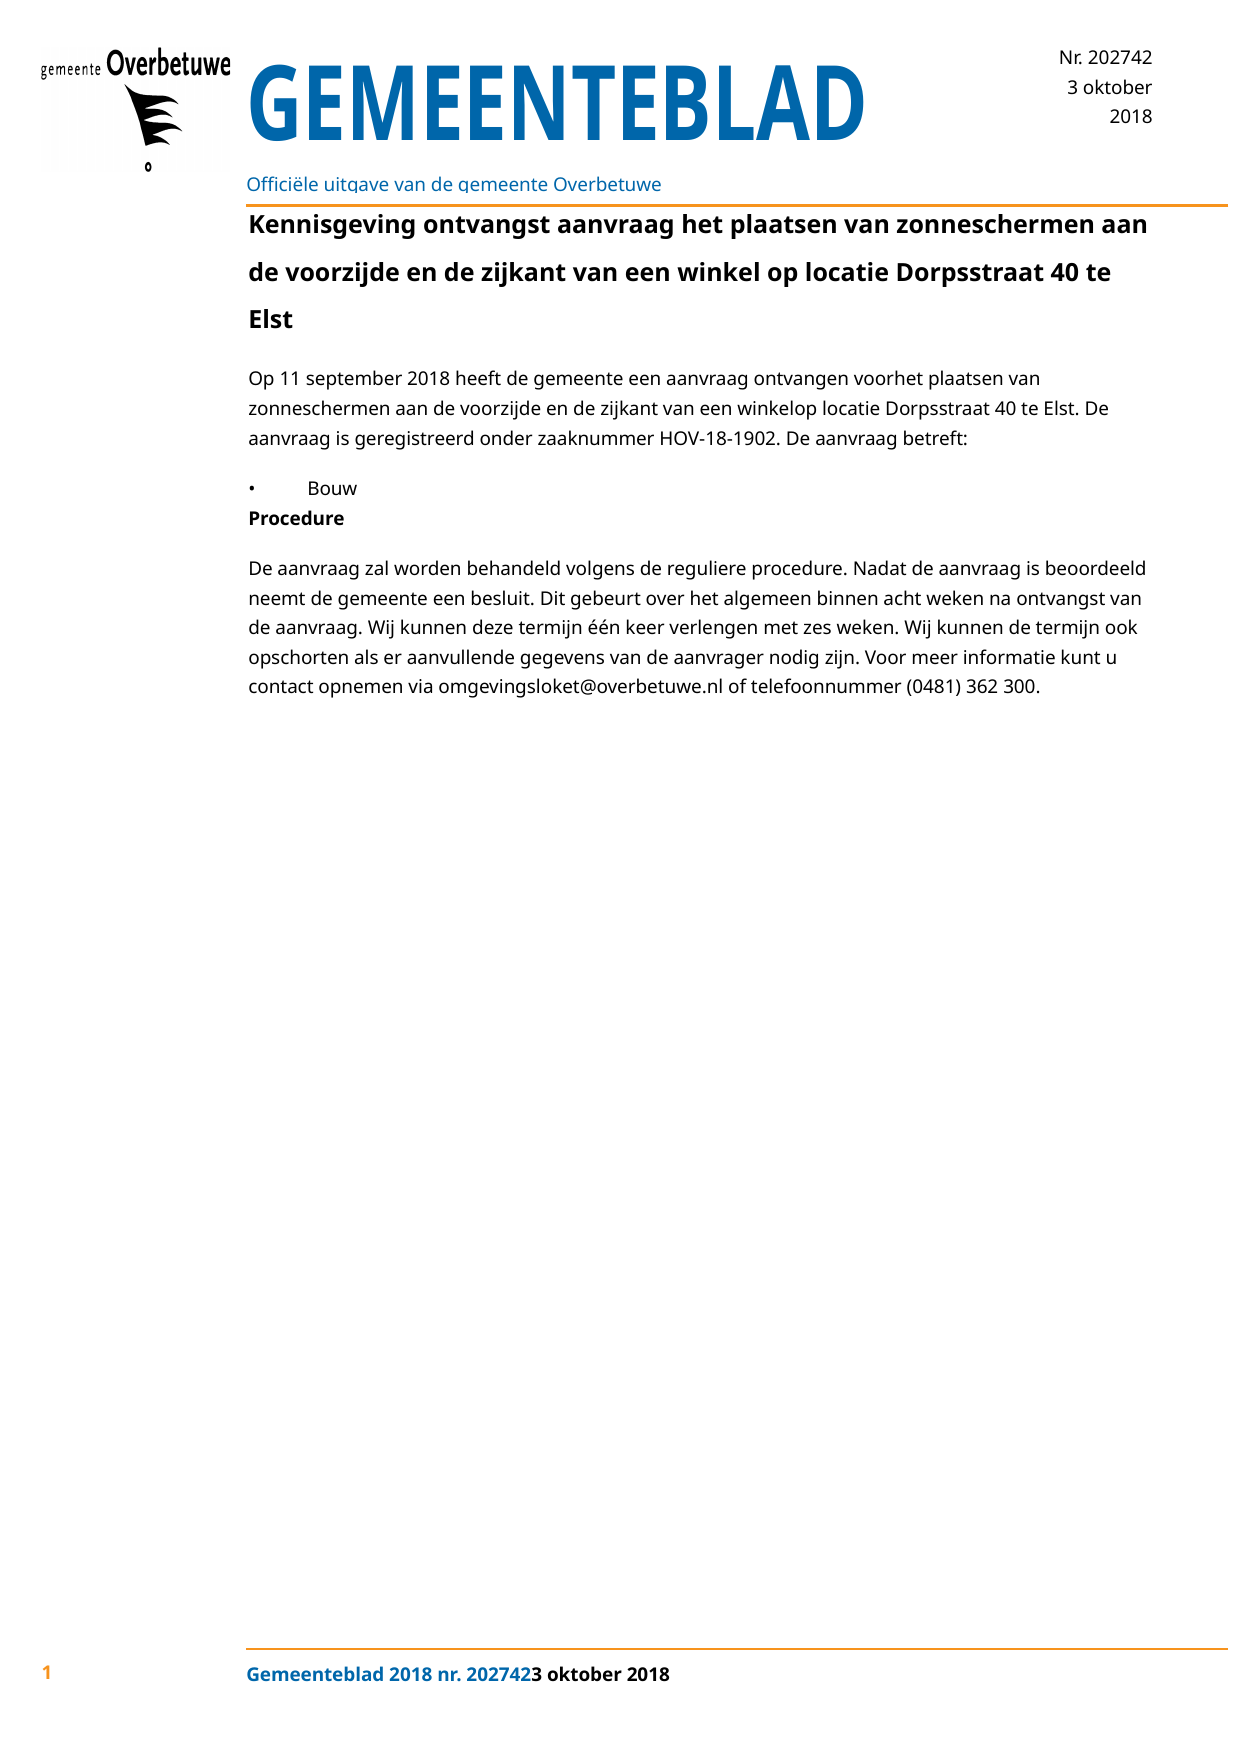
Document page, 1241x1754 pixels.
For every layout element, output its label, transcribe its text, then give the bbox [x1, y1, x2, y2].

text Op 11 september 2018 heeft de gemeente een aanvraag ontvangen voorhet plaatsen van zonneschermen aan de voorzijde en de zijkant van een winkelop locatie Dorpsstraat 40 te Elst. De aanvraag is geregistreerd onder zaaknummer HOV-18-1902. De aanvraag betreft: [248, 366, 1152, 450]
text De aanvraag zal worden behandeld volgens de reguliere procedure. Nadat de aanvraag is beoordeeld neemt de gemeente een besluit. Dit gebeurt over het algemeen binnen acht weken na ontvangst van de aanvraag. Wij kunnen deze termijn één keer verlengen met zes weken. Wij kunnen de termijn ook opschorten als er aanvullende gegevens van de aanvrager nodig zijn. Voor meer informatie kunt u contact opnemen via omgevingsloket@overbetuwe.nl of telefoonnummer (0481) 362 300. [248, 555, 1152, 699]
picture [41, 47, 231, 172]
list Bouw [248, 475, 1152, 501]
text Kennisgeving ontvangst aanvraag het plaatsen van zonneschermen aan de voorzijde en de zijkant van een winkel op locatie Dorpsstraat 40 te Elst [248, 207, 1152, 336]
text Procedure [248, 505, 1152, 530]
